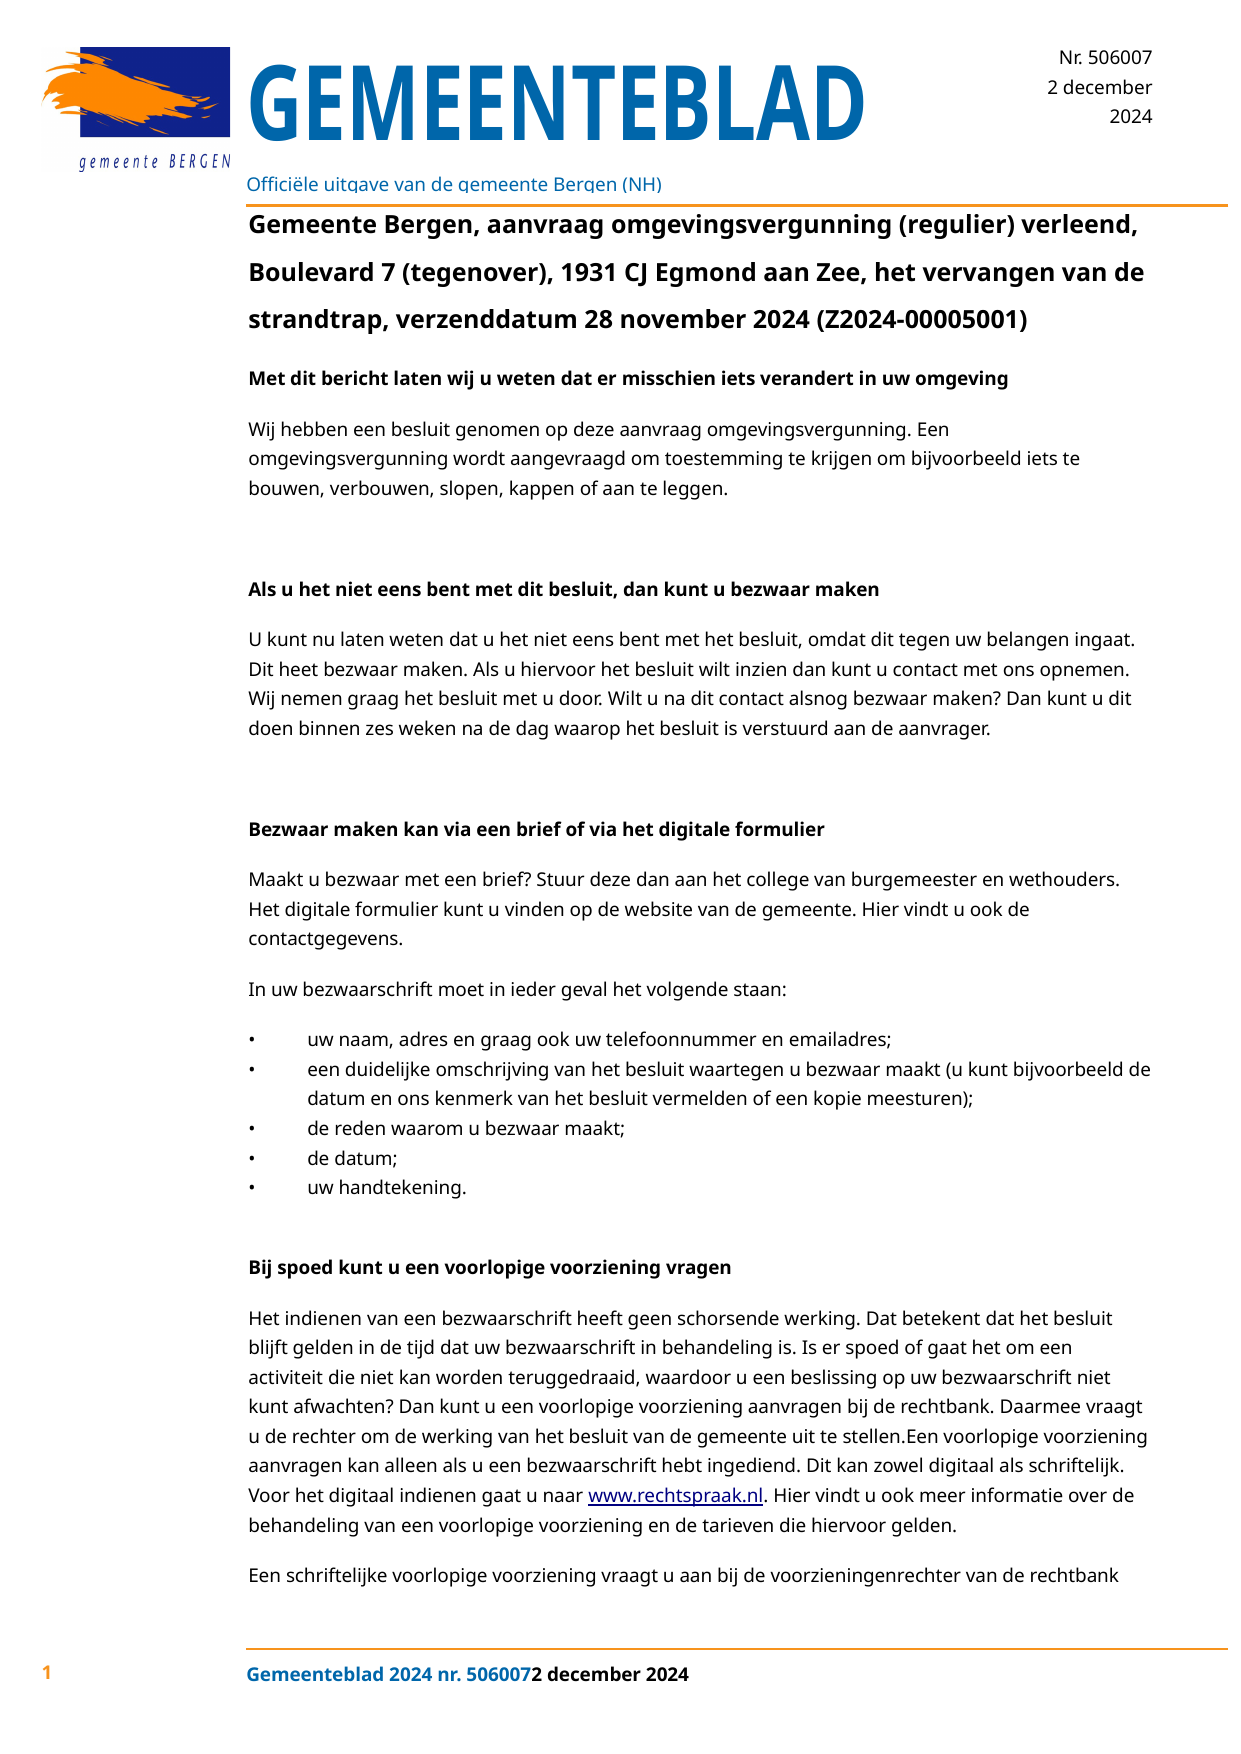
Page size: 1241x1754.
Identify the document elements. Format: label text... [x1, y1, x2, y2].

text Met dit bericht laten wij u weten dat er misschien iets verandert in uw omgeving [248, 366, 1152, 391]
text Bij spoed kunt u een voorlopige voorziening vragen [248, 1254, 1152, 1280]
text Het indienen van een bezwaarschrift heeft geen schorsende werking. Dat betekent dat het besluit blijft gelden in de tijd dat uw bezwaarschrift in behandeling is. Is er spoed of gaat het om een activiteit die niet kan worden teruggedraaid, waardoor u een beslissing op uw bezwaarschrift niet kunt afwachten? Dan kunt u een voorlopige voorziening aanvragen bij de rechtbank. Daarmee vraagt u de rechter om de werking van het besluit van de gemeente uit te stellen.Een voorlopige voorziening aanvragen kan alleen als u een bezwaarschrift hebt ingediend. Dit kan zowel digitaal als schriftelijk. Voor het digitaal indienen gaat u naar www.rechtspraak.nl. Hier vindt u ook meer informatie over de behandeling van een voorlopige voorziening en de tarieven die hiervoor gelden. [248, 1305, 1152, 1537]
list uw handtekening. [248, 1174, 1152, 1200]
text Bezwaar maken kan via een brief of via het digitale formulier [248, 816, 1152, 842]
text In uw bezwaarschrift moet in ieder geval het volgende staan: [248, 976, 1152, 1002]
text Gemeente Bergen, aanvraag omgevingsvergunning (regulier) verleend, Boulevard 7 (tegenover), 1931 CJ Egmond aan Zee, het vervangen van de strandtrap, verzenddatum 28 november 2024 (Z2024-00005001) [248, 207, 1152, 336]
list uw naam, adres en graag ook uw telefoonnummer en emailadres; [248, 1026, 1152, 1052]
text Wij hebben een besluit genomen op deze aanvraag omgevingsvergunning. Een omgevingsvergunning wordt aangevraagd om toestemming te krijgen om bijvoorbeeld iets te bouwen, verbouwen, slopen, kappen of aan te leggen. [248, 416, 1152, 501]
text Maakt u bezwaar met een brief? Stuur deze dan aan het college van burgemeester en wethouders. Het digitale formulier kunt u vinden op de website van de gemeente. Hier vindt u ook de contactgegevens. [248, 866, 1152, 951]
text U kunt nu laten weten dat u het niet eens bent met het besluit, omdat dit tegen uw belangen ingaat. Dit heet bezwaar maken. Als u hiervoor het besluit wilt inzien dan kunt u contact met ons opnemen. Wij nemen graag het besluit met u door. Wilt u na dit contact alsnog bezwaar maken? Dan kunt u dit doen binnen zes weken na de dag waarop het besluit is verstuurd aan de aanvrager. [248, 626, 1152, 741]
list een duidelijke omschrijving van het besluit waartegen u bezwaar maakt (u kunt bijvoorbeeld de datum en ons kenmerk van het besluit vermelden of een kopie meesturen); [248, 1056, 1152, 1111]
text Een schriftelijke voorlopige voorziening vraagt u aan bij de voorzieningenrechter van de rechtbank [248, 1562, 1152, 1588]
text Als u het niet eens bent met dit besluit, dan kunt u bezwaar maken [248, 576, 1152, 602]
picture [41, 47, 231, 172]
list de datum; [248, 1145, 1152, 1170]
list de reden waarom u bezwaar maakt; [248, 1115, 1152, 1141]
